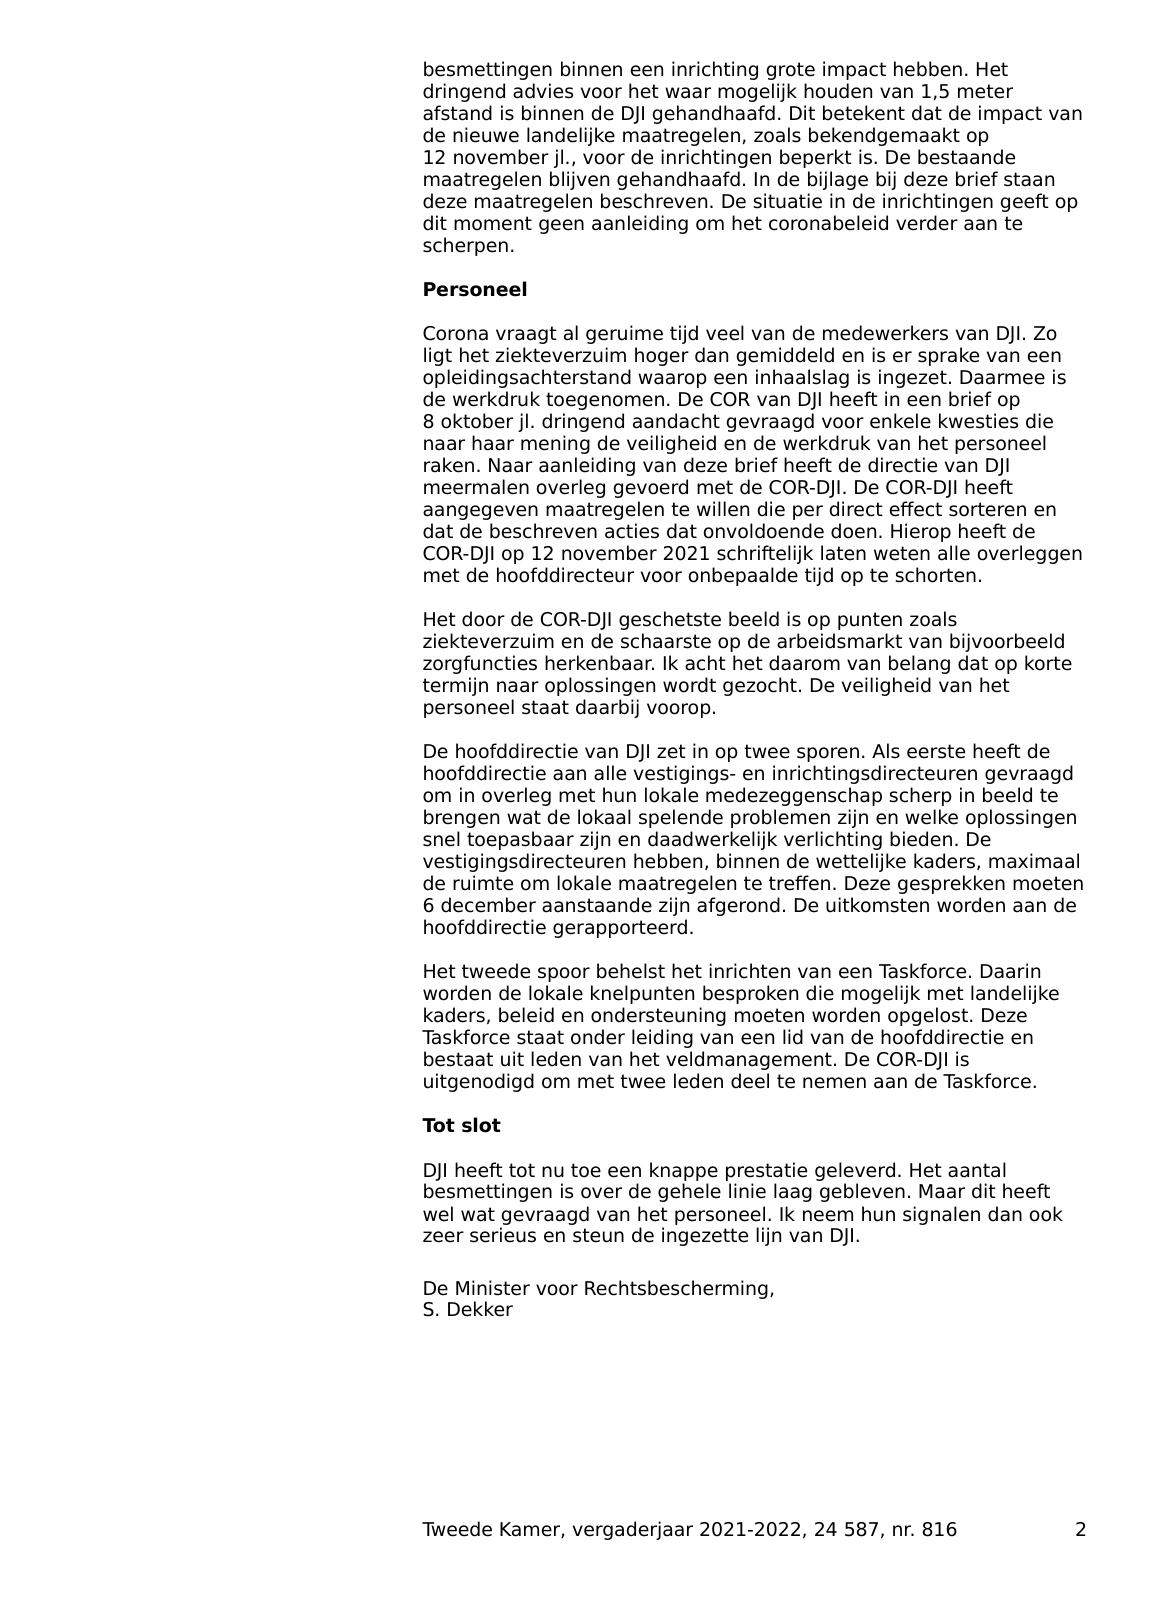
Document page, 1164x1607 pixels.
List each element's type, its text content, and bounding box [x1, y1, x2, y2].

text De Minister voor Rechtsbescherming, S. Dekker [422, 1277, 1087, 1321]
text DJI heeft tot nu toe een knappe prestatie geleverd. Het aantal besmettingen is over de gehele linie laag gebleven. Maar dit heeft wel wat gevraagd van het personeel. Ik neem hun signalen dan ook zeer serieus en steun de ingezette lijn van DJI. [422, 1159, 1087, 1247]
text besmettingen binnen een inrichting grote impact hebben. Het dringend advies voor het waar mogelijk houden van 1,5 meter afstand is binnen de DJI gehandhaafd. Dit betekent dat de impact van de nieuwe landelijke maatregelen, zoals bekendgemaakt op 12 november jl., voor de inrichtingen beperkt is. De bestaande maatregelen blijven gehandhaafd. In de bijlage bij deze brief staan deze maatregelen beschreven. De situatie in de inrichtingen geeft op dit moment geen aanleiding om het coronabeleid verder aan te scherpen. [422, 59, 1087, 257]
text Het door de COR-DJI geschetste beeld is op punten zoals ziekteverzuim en de schaarste op de arbeidsmarkt van bijvoorbeeld zorgfuncties herkenbaar. Ik acht het daarom van belang dat op korte termijn naar oplossingen wordt gezocht. De veiligheid van het personeel staat daarbij voorop. [422, 609, 1087, 719]
subtitle Personeel [422, 279, 1087, 301]
text Het tweede spoor behelst het inrichten van een Taskforce. Daarin worden de lokale knelpunten besproken die mogelijk met landelijke kaders, beleid en ondersteuning moeten worden opgelost. Deze Taskforce staat onder leiding van een lid van de hoofddirectie en bestaat uit leden van het veldmanagement. De COR-DJI is uitgenodigd om met twee leden deel te nemen aan de Taskforce. [422, 961, 1087, 1093]
text De hoofddirectie van DJI zet in op twee sporen. Als eerste heeft de hoofddirectie aan alle vestigings- en inrichtingsdirecteuren gevraagd om in overleg met hun lokale medezeggenschap scherp in beeld te brengen wat de lokaal spelende problemen zijn en welke oplossingen snel toepasbaar zijn en daadwerkelijk verlichting bieden. De vestigingsdirecteuren hebben, binnen de wettelijke kaders, maximaal de ruimte om lokale maatregelen te treffen. Deze gesprekken moeten 6 december aanstaande zijn afgerond. De uitkomsten worden aan de hoofddirectie gerapporteerd. [422, 741, 1087, 939]
subtitle Tot slot [422, 1115, 1087, 1137]
text Corona vraagt al geruime tijd veel van de medewerkers van DJI. Zo ligt het ziekteverzuim hoger dan gemiddeld en is er sprake van een opleidingsachterstand waarop een inhaalslag is ingezet. Daarmee is de werkdruk toegenomen. De COR van DJI heeft in een brief op 8 oktober jl. dringend aandacht gevraagd voor enkele kwesties die naar haar mening de veiligheid en de werkdruk van het personeel raken. Naar aanleiding van deze brief heeft de directie van DJI meermalen overleg gevoerd met de COR-DJI. De COR-DJI heeft aangegeven maatregelen te willen die per direct effect sorteren en dat de beschreven acties dat onvoldoende doen. Hierop heeft de COR-DJI op 12 november 2021 schriftelijk laten weten alle overleggen met de hoofddirecteur voor onbepaalde tijd op te schorten. [422, 323, 1087, 587]
